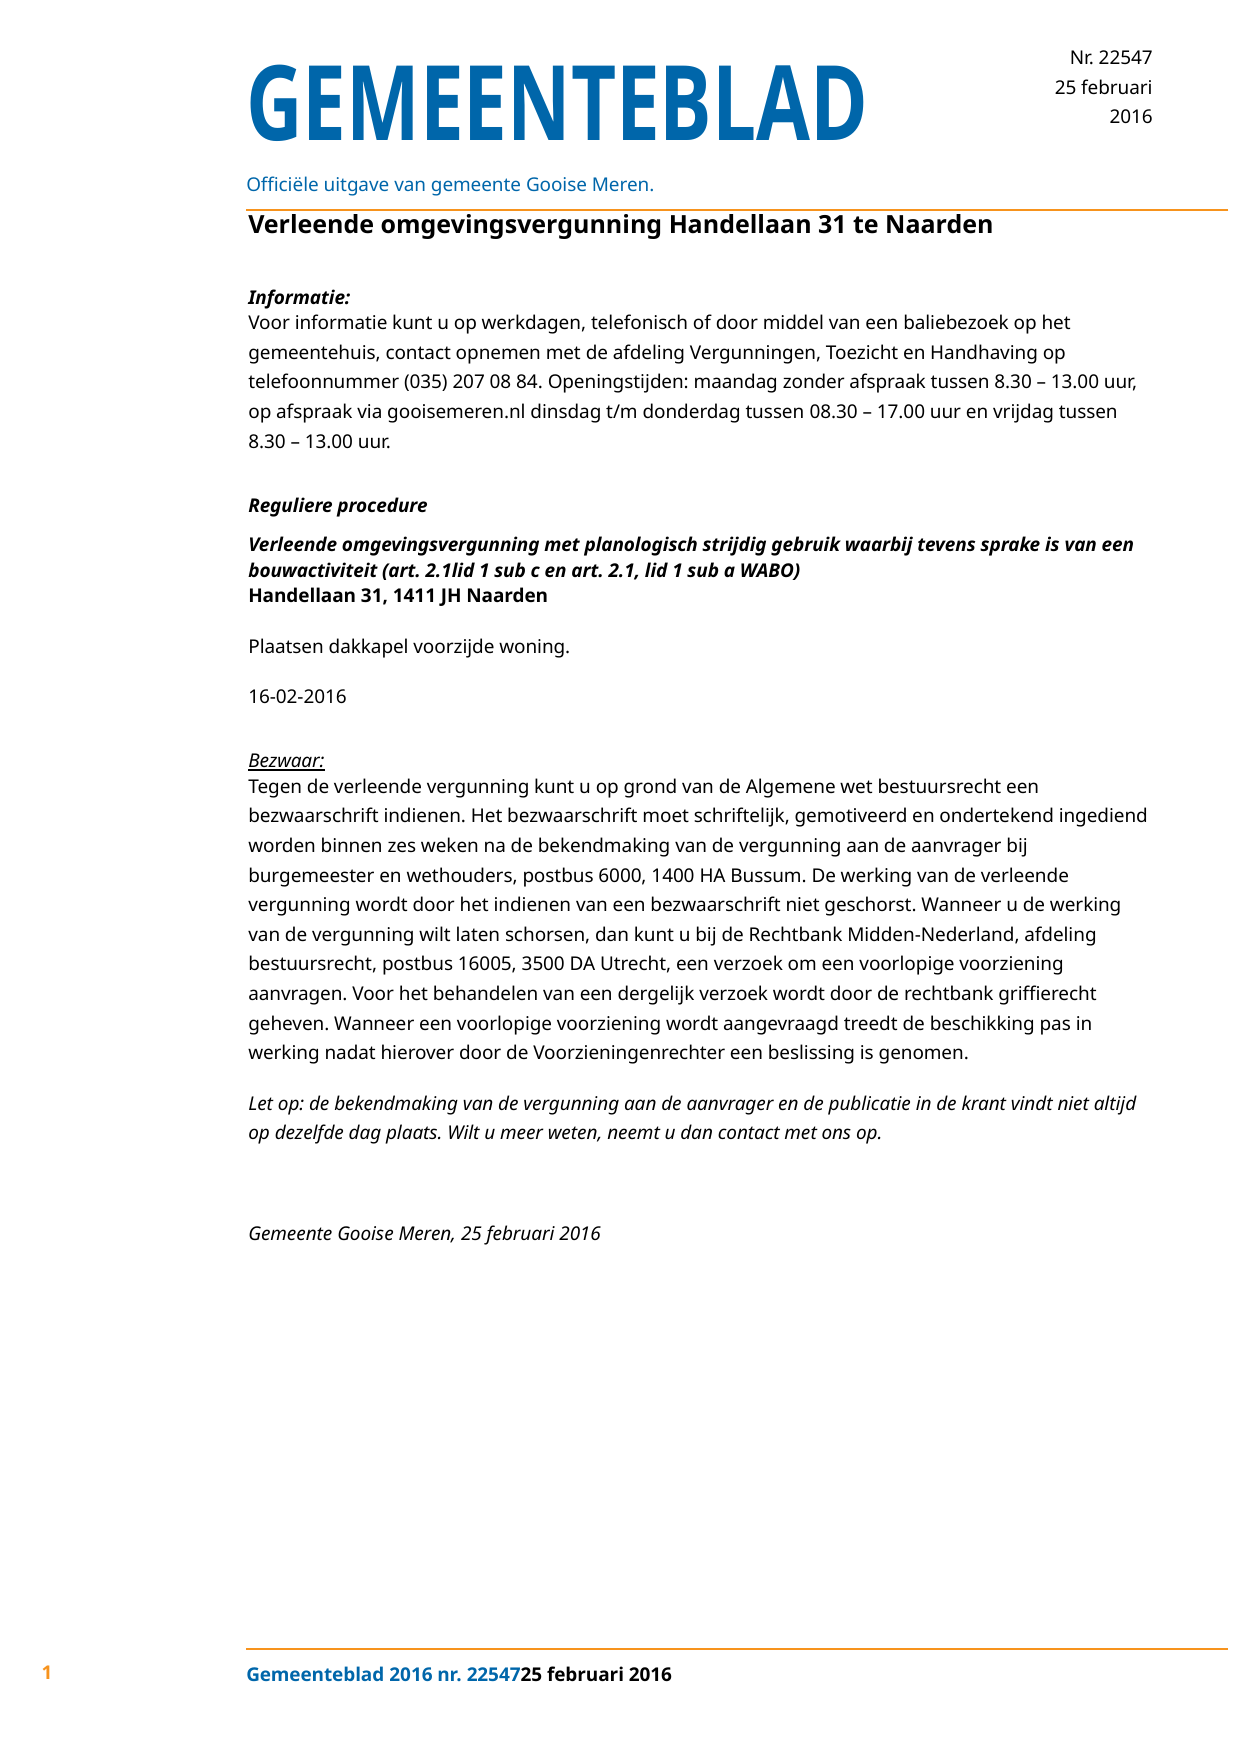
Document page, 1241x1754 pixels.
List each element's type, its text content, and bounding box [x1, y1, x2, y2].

text 16-02-2016 [248, 683, 1152, 709]
text Let op: de bekendmaking van de vergunning aan de aanvrager en de publicatie in de krant vindt niet altijd op dezelfde dag plaats. Wilt u meer weten, neemt u dan contact met ons op. [248, 1090, 1152, 1145]
text Tegen de verleende vergunning kunt u op grond van de Algemene wet bestuursrecht een bezwaarschrift indienen. Het bezwaarschrift moet schriftelijk, gemotiveerd en ondertekend ingediend worden binnen zes weken na de bekendmaking van de vergunning aan de aanvrager bij burgemeester en wethouders, postbus 6000, 1400 HA Bussum. De werking van de verleende vergunning wordt door het indienen van een bezwaarschrift niet geschorst. Wanneer u de werking van de vergunning wilt laten schorsen, dan kunt u bij de Rechtbank Midden-Nederland, afdeling bestuursrecht, postbus 16005, 3500 DA Utrecht, een verzoek om een voorlopige voorziening aanvragen. Voor het behandelen van een dergelijk verzoek wordt door de rechtbank griffierecht geheven. Wanneer een voorlopige voorziening wordt aangevraagd treedt de beschikking pas in werking nadat hierover door de Voorzieningenrechter een beslissing is genomen. [248, 773, 1152, 1065]
text Informatie: [248, 284, 1152, 309]
picture [41, 47, 231, 172]
text Bezwaar: [248, 747, 1152, 773]
text Handellaan 31, 1411 JH Naarden [248, 583, 1152, 608]
text Verleende omgevingsvergunning met planologisch strijdig gebruik waarbij tevens sprake is van een bouwactiviteit (art. 2.1lid 1 sub c en art. 2.1, lid 1 sub a WABO) [248, 531, 1152, 583]
text Voor informatie kunt u op werkdagen, telefonisch of door middel van een baliebezoek op het gemeentehuis, contact opnemen met de afdeling Vergunningen, Toezicht en Handhaving op telefoonnummer (035) 207 08 84. Openingstijden: maandag zonder afspraak tussen 8.30 – 13.00 uur, op afspraak via gooisemeren.nl dinsdag t/m donderdag tussen 08.30 – 17.00 uur en vrijdag tussen 8.30 – 13.00 uur. [248, 309, 1152, 454]
text Gemeente Gooise Meren, 25 februari 2016 [248, 1220, 1152, 1246]
text Reguliere procedure [248, 492, 1152, 518]
text Verleende omgevingsvergunning Handellaan 31 te Naarden [248, 211, 1152, 241]
text Plaatsen dakkapel voorzijde woning. [248, 633, 1152, 659]
